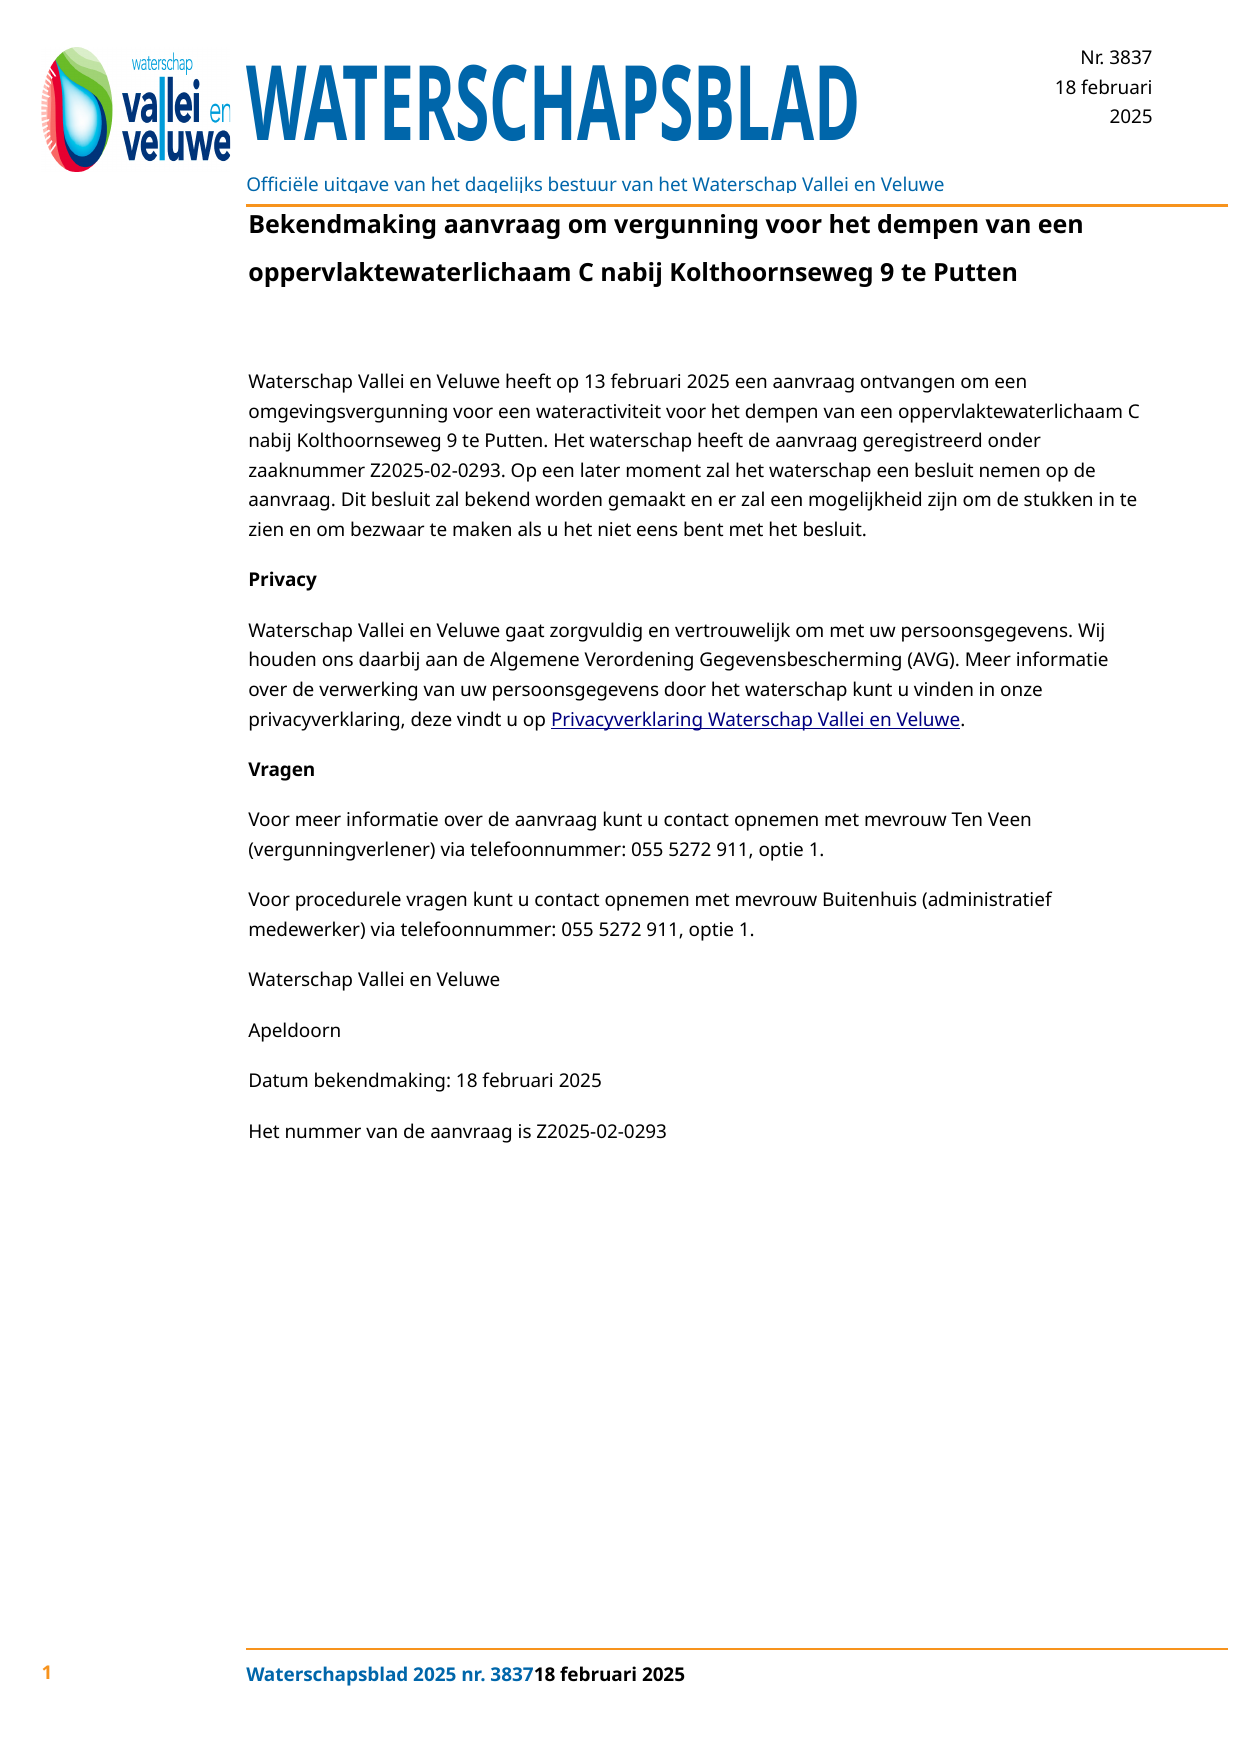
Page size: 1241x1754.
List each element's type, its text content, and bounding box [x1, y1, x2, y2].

text Waterschap Vallei en Veluwe heeft op 13 februari 2025 een aanvraag ontvangen om een omgevingsvergunning voor een wateractiviteit voor het dempen van een oppervlaktewaterlichaam C nabij Kolthoornseweg 9 te Putten. Het waterschap heeft de aanvraag geregistreerd onder zaaknummer Z2025-02-0293. Op een later moment zal het waterschap een besluit nemen op de aanvraag. Dit besluit zal bekend worden gemaakt en er zal een mogelijkheid zijn om de stukken in te zien en om bezwaar te maken als u het niet eens bent met het besluit. [248, 368, 1152, 542]
text Het nummer van de aanvraag is Z2025-02-0293 [248, 1118, 1152, 1144]
text Waterschap Vallei en Veluwe gaat zorgvuldig en vertrouwelijk om met uw persoonsgegevens. Wij houden ons daarbij aan de Algemene Verordening Gegevensbescherming (AVG). Meer informatie over de verwerking van uw persoonsgegevens door het waterschap kunt u vinden in onze privacyverklaring, deze vindt u op Privacyverklaring Waterschap Vallei en Veluwe. [248, 617, 1152, 732]
text Apeldoorn [248, 1017, 1152, 1043]
text Voor meer informatie over de aanvraag kunt u contact opnemen met mevrouw Ten Veen (vergunningverlener) via telefoonnummer: 055 5272 911, optie 1. [248, 807, 1152, 862]
text Privacy [248, 567, 1152, 592]
text Waterschap Vallei en Veluwe [248, 967, 1152, 992]
text Vragen [248, 756, 1152, 782]
text Voor procedurele vragen kunt u contact opnemen met mevrouw Buitenhuis (administratief medewerker) via telefoonnummer: 055 5272 911, optie 1. [248, 887, 1152, 942]
picture [41, 47, 231, 172]
text Bekendmaking aanvraag om vergunning voor het dempen van een oppervlaktewaterlichaam C nabij Kolthoornseweg 9 te Putten [248, 207, 1152, 288]
text Datum bekendmaking: 18 februari 2025 [248, 1067, 1152, 1093]
